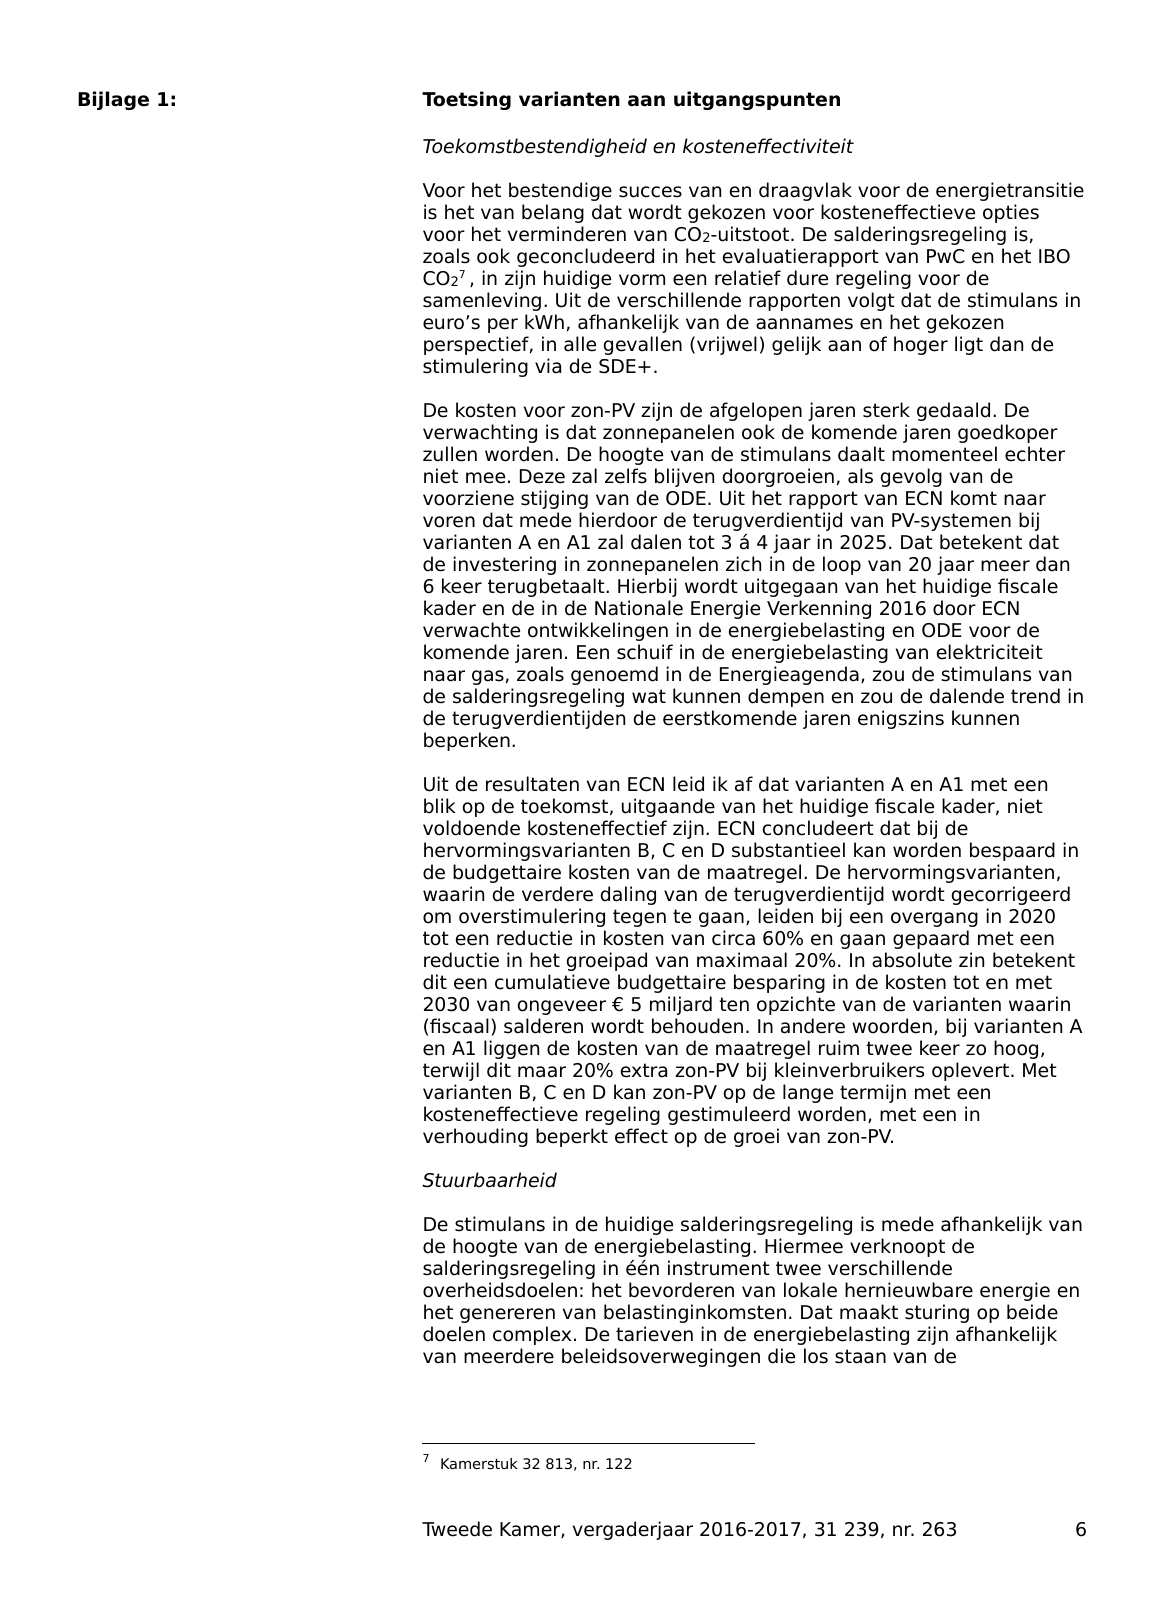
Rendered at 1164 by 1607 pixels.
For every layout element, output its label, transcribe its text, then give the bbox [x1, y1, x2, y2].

subtitle Bijlage 1: Toetsing varianten aan uitgangspunten [77, 89, 1087, 111]
subtitle Stuurbaarheid [422, 1170, 1087, 1192]
text De stimulans in de huidige salderingsregeling is mede afhankelijk van de hoogte van de energiebelasting. Hiermee verknoopt de salderingsregeling in één instrument twee verschillende overheidsdoelen: het bevorderen van lokale hernieuwbare energie en het genereren van belastinginkomsten. Dat maakt sturing op beide doelen complex. De tarieven in de energiebelasting zijn afhankelijk van meerdere beleidsoverwegingen die los staan van de [422, 1214, 1087, 1368]
text Kamerstuk 32 813, nr. 122 [422, 1452, 1087, 1474]
text Uit de resultaten van ECN leid ik af dat varianten A en A1 met een blik op de toekomst, uitgaande van het huidige fiscale kader, niet voldoende kosteneffectief zijn. ECN concludeert dat bij de hervormingsvarianten B, C en D substantieel kan worden bespaard in de budgettaire kosten van de maatregel. De hervormingsvarianten, waarin de verdere daling van de terugverdientijd wordt gecorrigeerd om overstimulering tegen te gaan, leiden bij een overgang in 2020 tot een reductie in kosten van circa 60% en gaan gepaard met een reductie in het groeipad van maximaal 20%. In absolute zin betekent dit een cumulatieve budgettaire besparing in de kosten tot en met 2030 van ongeveer € 5 miljard ten opzichte van de varianten waarin (fiscaal) salderen wordt behouden. In andere woorden, bij varianten A en A1 liggen de kosten van de maatregel ruim twee keer zo hoog, terwijl dit maar 20% extra zon-PV bij kleinverbruikers oplevert. Met varianten B, C en D kan zon-PV op de lange termijn met een kosteneffectieve regeling gestimuleerd worden, met een in verhouding beperkt effect op de groei van zon-PV. [422, 774, 1087, 1148]
text Voor het bestendige succes van en draagvlak voor de energietransitie is het van belang dat wordt gekozen voor kosteneffectieve opties voor het verminderen van CO2-uitstoot. De salderingsregeling is, zoals ook geconcludeerd in het evaluatierapport van PwC en het IBO CO2, in zijn huidige vorm een relatief dure regeling voor de samenleving. Uit de verschillende rapporten volgt dat de stimulans in euro’s per kWh, afhankelijk van de aannames en het gekozen perspectief, in alle gevallen (vrijwel) gelijk aan of hoger ligt dan de stimulering via de SDE+. [422, 180, 1087, 378]
text De kosten voor zon-PV zijn de afgelopen jaren sterk gedaald. De verwachting is dat zonnepanelen ook de komende jaren goedkoper zullen worden. De hoogte van de stimulans daalt momenteel echter niet mee. Deze zal zelfs blijven doorgroeien, als gevolg van de voorziene stijging van de ODE. Uit het rapport van ECN komt naar voren dat mede hierdoor de terugverdientijd van PV-systemen bij varianten A en A1 zal dalen tot 3 á 4 jaar in 2025. Dat betekent dat de investering in zonnepanelen zich in de loop van 20 jaar meer dan 6 keer terugbetaalt. Hierbij wordt uitgegaan van het huidige fiscale kader en de in de Nationale Energie Verkenning 2016 door ECN verwachte ontwikkelingen in de energiebelasting en ODE voor de komende jaren. Een schuif in de energiebelasting van elektriciteit naar gas, zoals genoemd in de Energieagenda, zou de stimulans van de salderingsregeling wat kunnen dempen en zou de dalende trend in de terugverdientijden de eerstkomende jaren enigszins kunnen beperken. [422, 400, 1087, 752]
subtitle Toekomstbestendigheid en kosteneffectiviteit [422, 136, 1087, 158]
